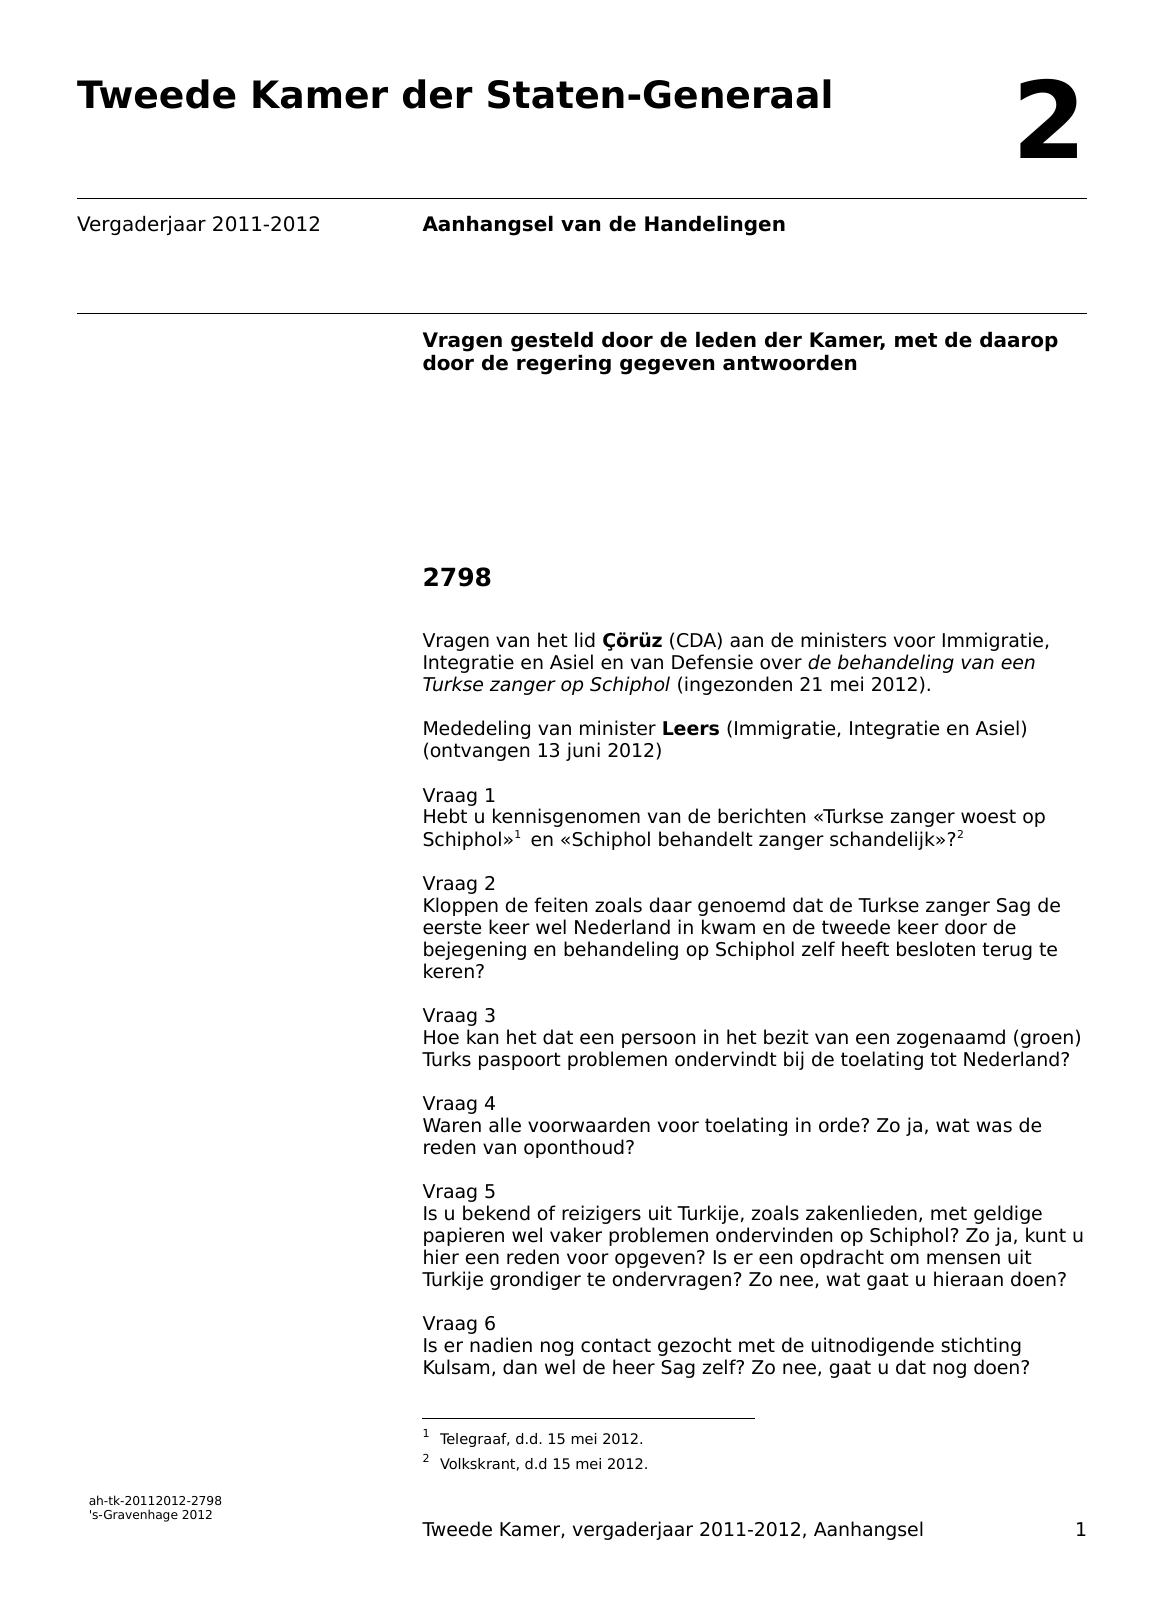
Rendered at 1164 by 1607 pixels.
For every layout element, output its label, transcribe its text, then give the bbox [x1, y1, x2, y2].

text Vraag 6 [422, 1313, 1087, 1335]
text Is u bekend of reizigers uit Turkije, zoals zakenlieden, met geldige papieren wel vaker problemen ondervinden op Schiphol? Zo ja, kunt u hier een reden voor opgeven? Is er een opdracht om mensen uit Turkije grondiger te ondervragen? Zo nee, wat gaat u hieraan doen? [422, 1203, 1087, 1291]
text Vraag 3 [422, 1005, 1087, 1027]
table_header Tweede Kamer der Staten-Generaal [77, 59, 886, 198]
text Mededeling van minister Leers (Immigratie, Integratie en Asiel) (ontvangen 13 juni 2012) [422, 718, 1087, 762]
text Volkskrant, d.d 15 mei 2012. [422, 1452, 1087, 1474]
table_cell Vragen gesteld door de leden der Kamer, met de daarop door de regering gegeven antwoorden [422, 314, 1087, 375]
table_cell Aanhangsel van de Handelingen [422, 199, 1087, 313]
text 2798 [422, 563, 1087, 592]
table_cell Vergaderjaar 2011-2012 [77, 199, 422, 313]
table_cell [77, 314, 422, 375]
text Hoe kan het dat een persoon in het bezit van een zogenaamd (groen) Turks paspoort problemen ondervindt bij de toelating tot Nederland? [422, 1027, 1087, 1071]
text ah-tk-20112012-2798 [88, 1494, 323, 1508]
text 's-Gravenhage 2012 [88, 1508, 323, 1522]
text Vraag 5 [422, 1181, 1087, 1203]
text Telegraaf, d.d. 15 mei 2012. [422, 1427, 1087, 1449]
text Is er nadien nog contact gezocht met de uitnodigende stichting Kulsam, dan wel de heer Sag zelf? Zo nee, gaat u dat nog doen? [422, 1335, 1087, 1379]
text Vraag 2 [422, 873, 1087, 894]
text Vragen van het lid Çörüz (CDA) aan de ministers voor Immigratie, Integratie en Asiel en van Defensie over de behandeling van een Turkse zanger op Schiphol (ingezonden 21 mei 2012). [422, 630, 1087, 696]
text Hebt u kennisgenomen van de berichten «Turkse zanger woest op Schiphol» en «Schiphol behandelt zanger schandelijk»? [422, 806, 1087, 850]
text Waren alle voorwaarden voor toelating in orde? Zo ja, wat was de reden van oponthoud? [422, 1115, 1087, 1159]
table_header 2 [886, 59, 1087, 198]
text Vraag 4 [422, 1093, 1087, 1115]
text Vraag 1 [422, 784, 1087, 806]
text Kloppen de feiten zoals daar genoemd dat de Turkse zanger Sag de eerste keer wel Nederland in kwam en de tweede keer door de bejegening en behandeling op Schiphol zelf heeft besloten terug te keren? [422, 894, 1087, 982]
